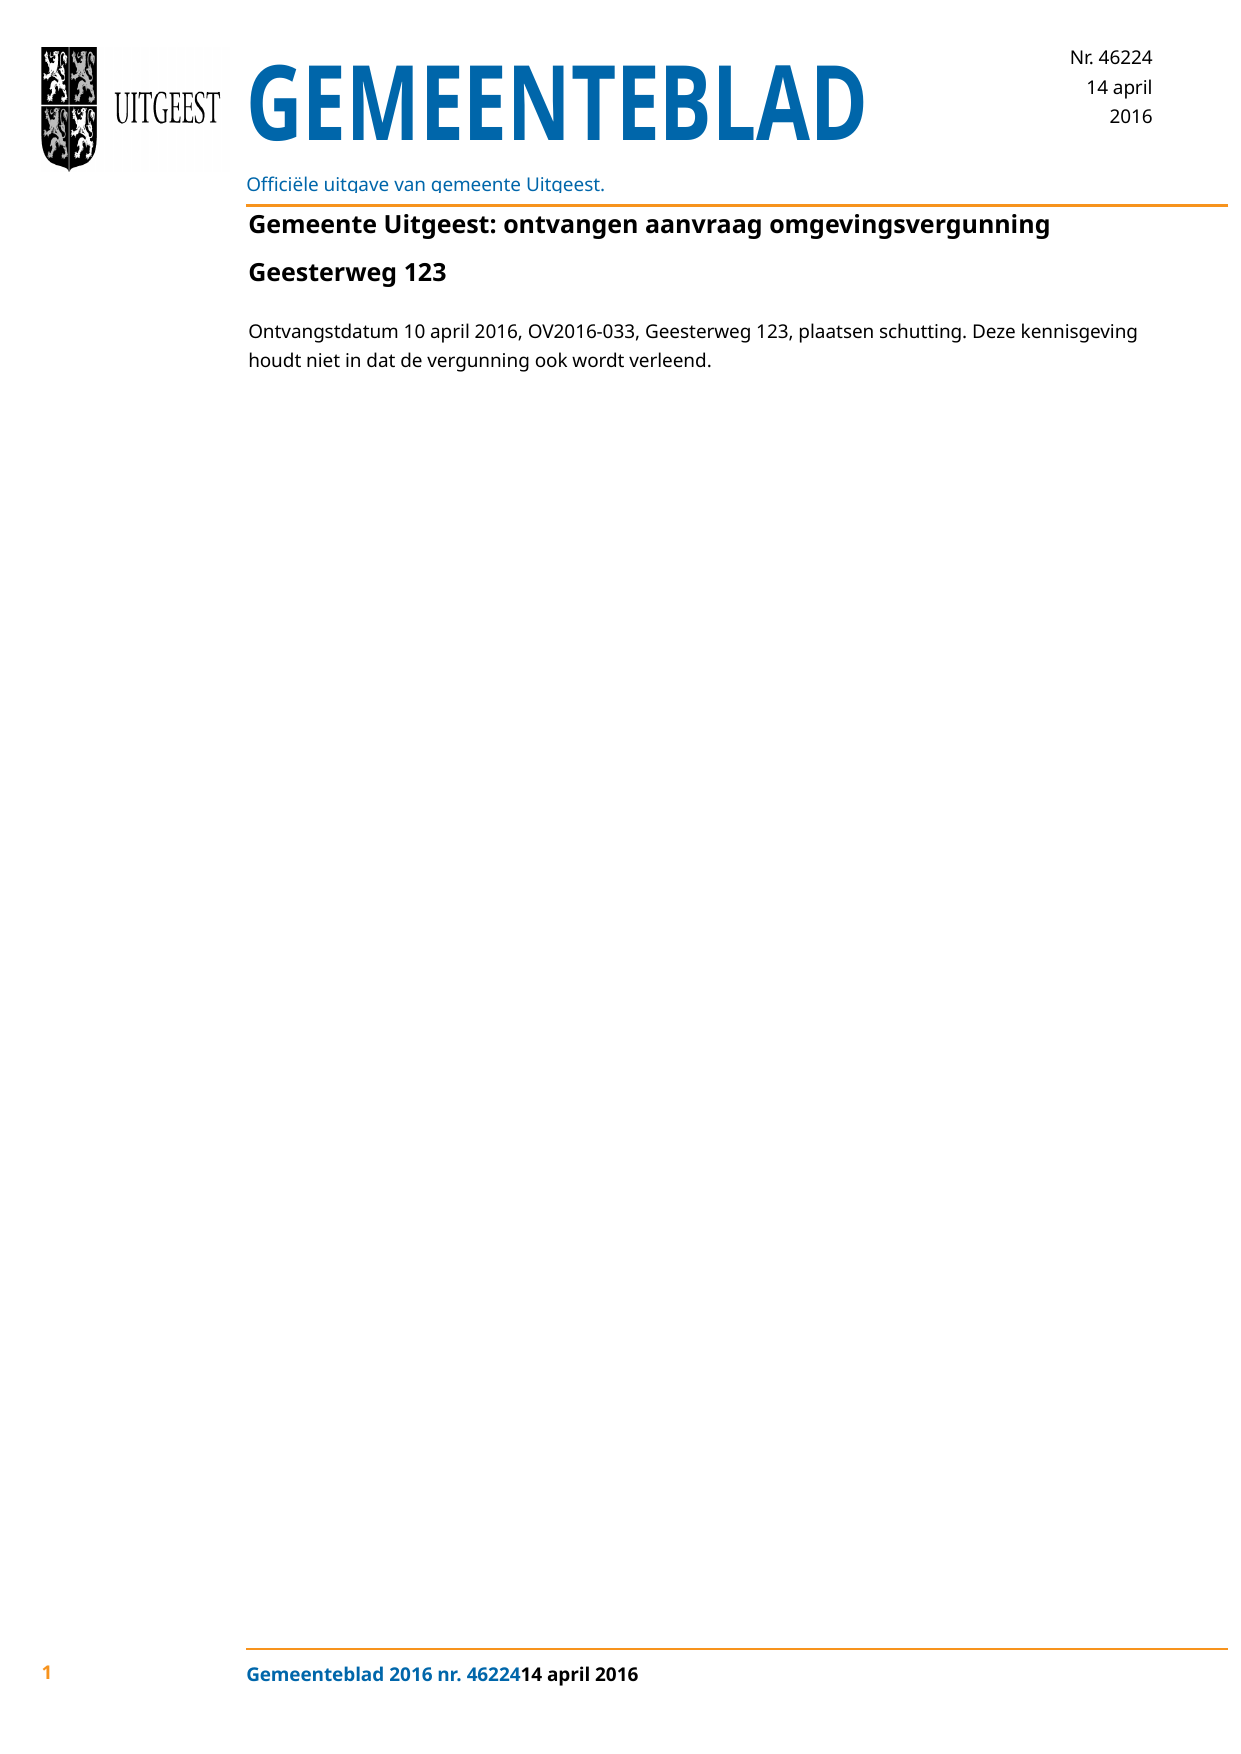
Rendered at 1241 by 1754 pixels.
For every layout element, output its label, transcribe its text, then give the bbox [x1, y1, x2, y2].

text Gemeente Uitgeest: ontvangen aanvraag omgevingsvergunning Geesterweg 123 [248, 207, 1152, 288]
text Ontvangstdatum 10 april 2016, OV2016-033, Geesterweg 123, plaatsen schutting. Deze kennisgeving houdt niet in dat de vergunning ook wordt verleend. [248, 318, 1152, 373]
picture [41, 47, 231, 172]
